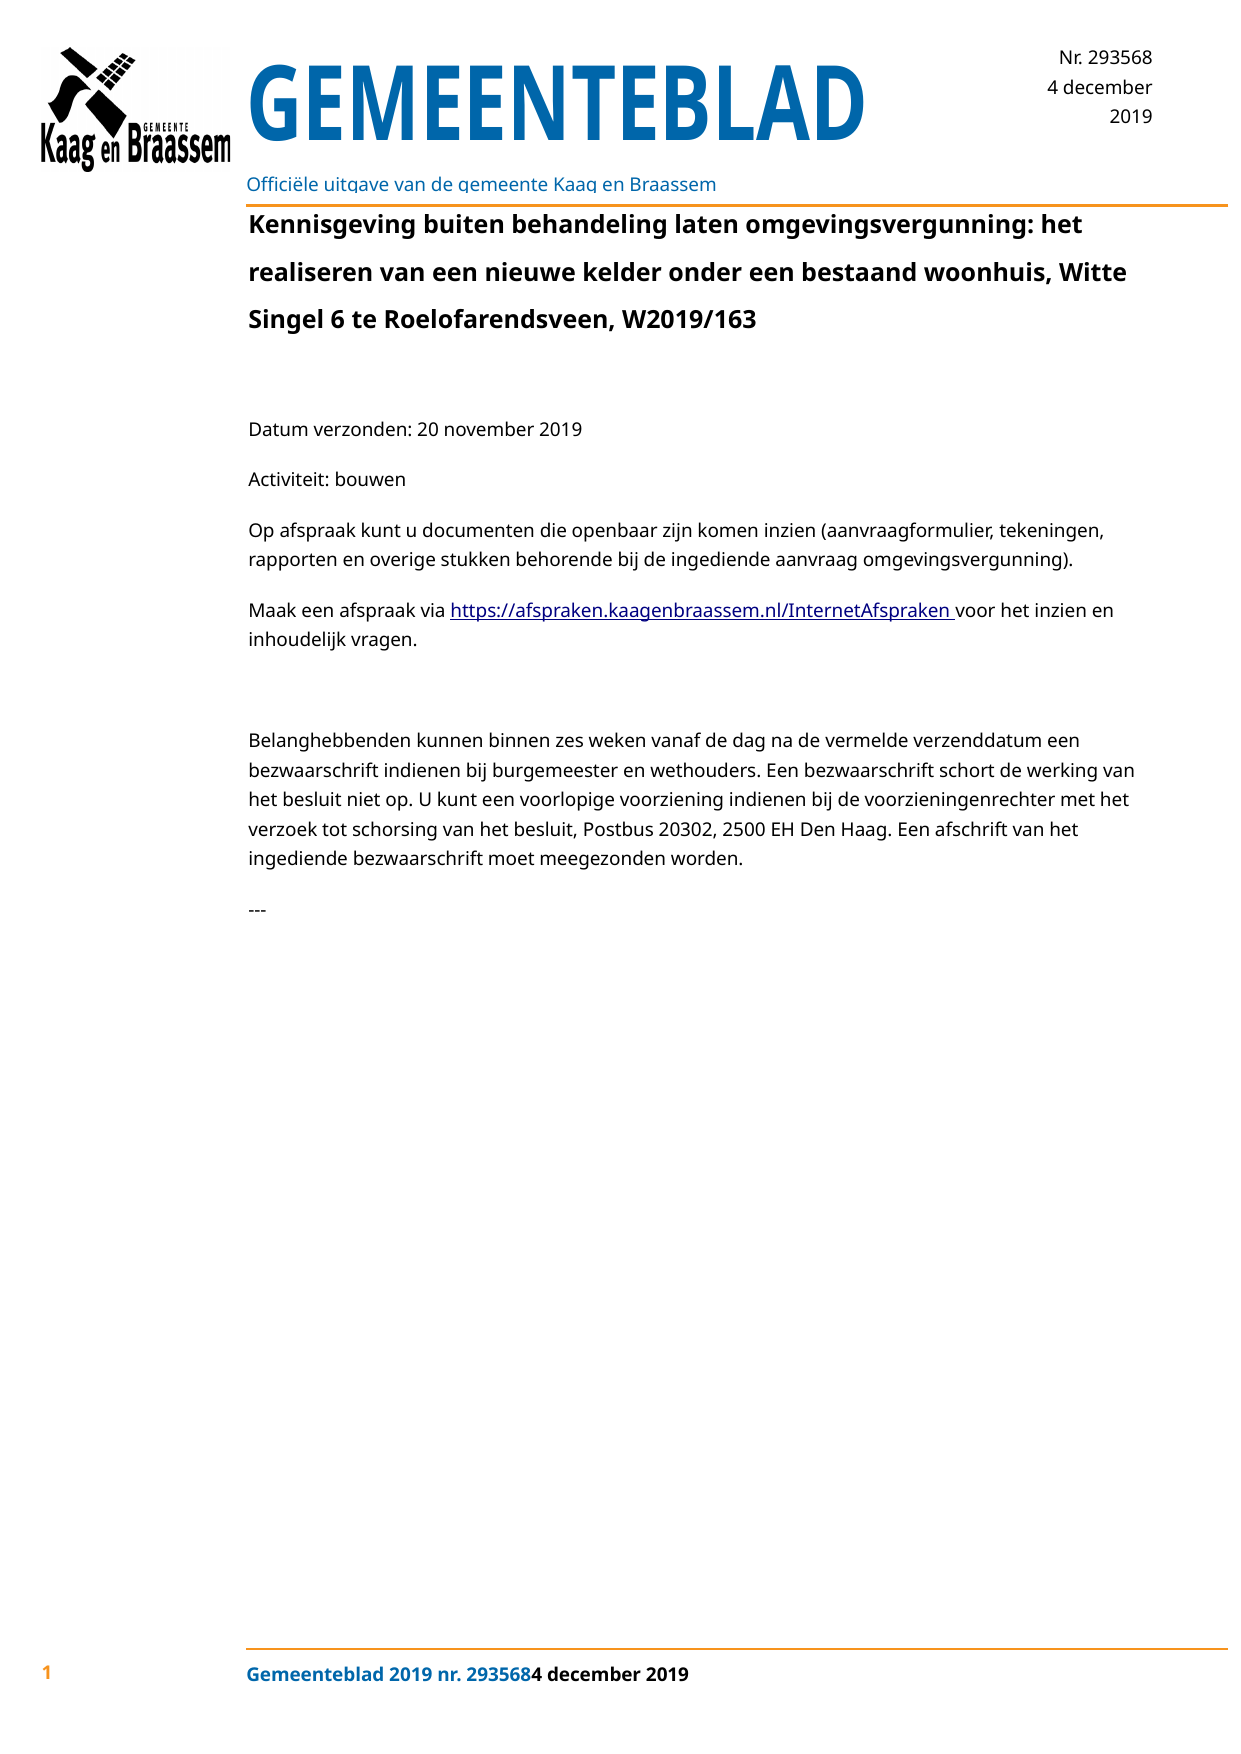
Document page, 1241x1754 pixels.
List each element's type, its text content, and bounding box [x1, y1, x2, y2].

picture [41, 47, 231, 172]
text Maak een afspraak via https://afspraken.kaagenbraassem.nl/InternetAfspraken voor het inzien en inhoudelijk vragen. [248, 597, 1152, 652]
text Belanghebbenden kunnen binnen zes weken vanaf de dag na de vermelde verzenddatum een bezwaarschrift indienen bij burgemeester en wethouders. Een bezwaarschrift schort de werking van het besluit niet op. U kunt een voorlopige voorziening indienen bij de voorzieningenrechter met het verzoek tot schorsing van het besluit, Postbus 20302, 2500 EH Den Haag. Een afschrift van het ingediende bezwaarschrift moet meegezonden worden. [248, 727, 1152, 871]
text --- [248, 896, 1152, 922]
text Kennisgeving buiten behandeling laten omgevingsvergunning: het realiseren van een nieuwe kelder onder een bestaand woonhuis, Witte Singel 6 te Roelofarendsveen, W2019/163 [248, 207, 1152, 336]
text Activiteit: bouwen [248, 466, 1152, 492]
text Op afspraak kunt u documenten die openbaar zijn komen inzien (aanvraagformulier, tekeningen, rapporten en overige stukken behorende bij de ingediende aanvraag omgevingsvergunning). [248, 517, 1152, 572]
text Datum verzonden: 20 november 2019 [248, 416, 1152, 442]
